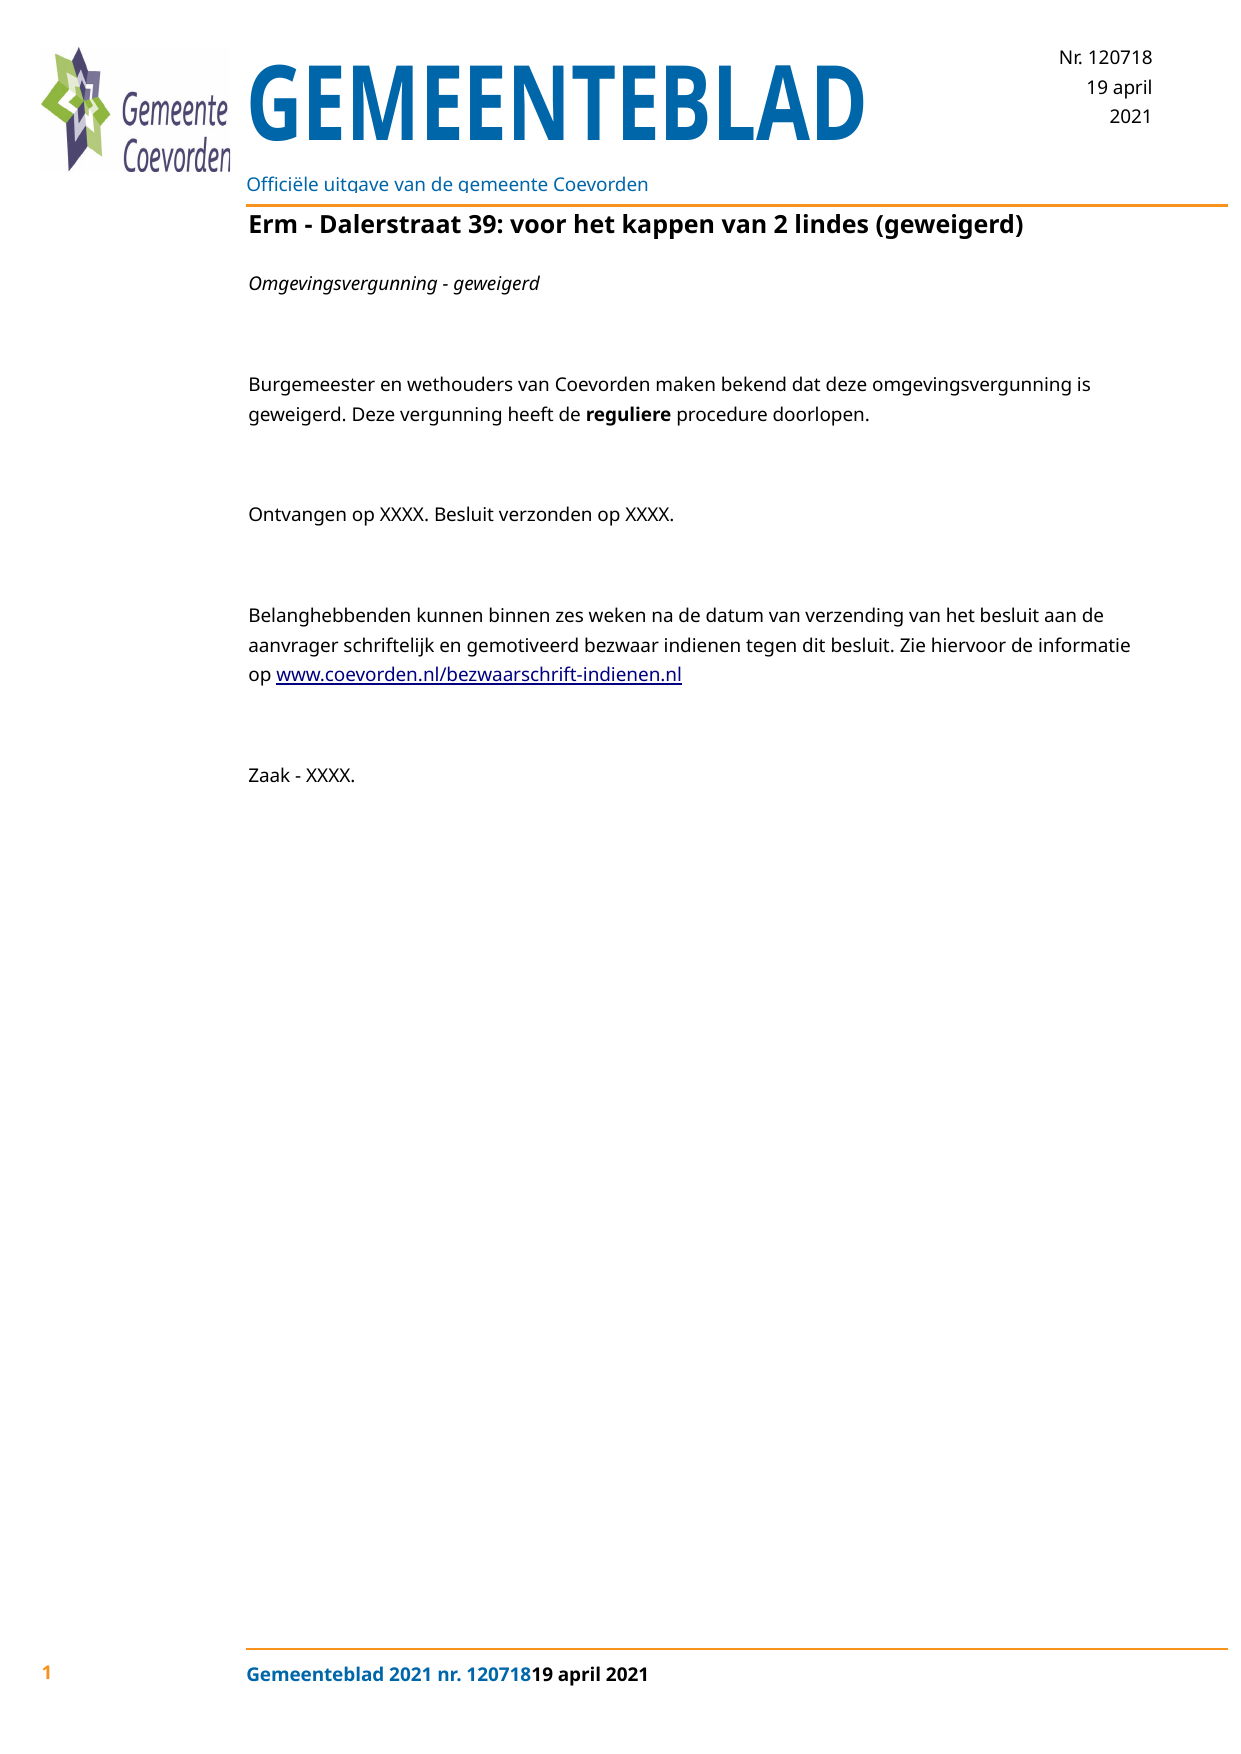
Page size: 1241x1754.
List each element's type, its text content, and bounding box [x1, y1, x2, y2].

text Burgemeester en wethouders van Coevorden maken bekend dat deze omgevingsvergunning is geweigerd. Deze vergunning heeft de reguliere procedure doorlopen. [248, 371, 1152, 426]
text Omgevingsvergunning - geweigerd [248, 270, 1152, 296]
picture [41, 47, 231, 172]
text Ontvangen op XXXX. Besluit verzonden op XXXX. [248, 502, 1152, 527]
text Erm - Dalerstraat 39: voor het kappen van 2 lindes (geweigerd) [248, 207, 1152, 241]
text Zaak - XXXX. [248, 762, 1152, 788]
text Belanghebbenden kunnen binnen zes weken na de datum van verzending van het besluit aan de aanvrager schriftelijk en gemotiveerd bezwaar indienen tegen dit besluit. Zie hiervoor de informatie op www.coevorden.nl/bezwaarschrift-indienen.nl [248, 602, 1152, 687]
